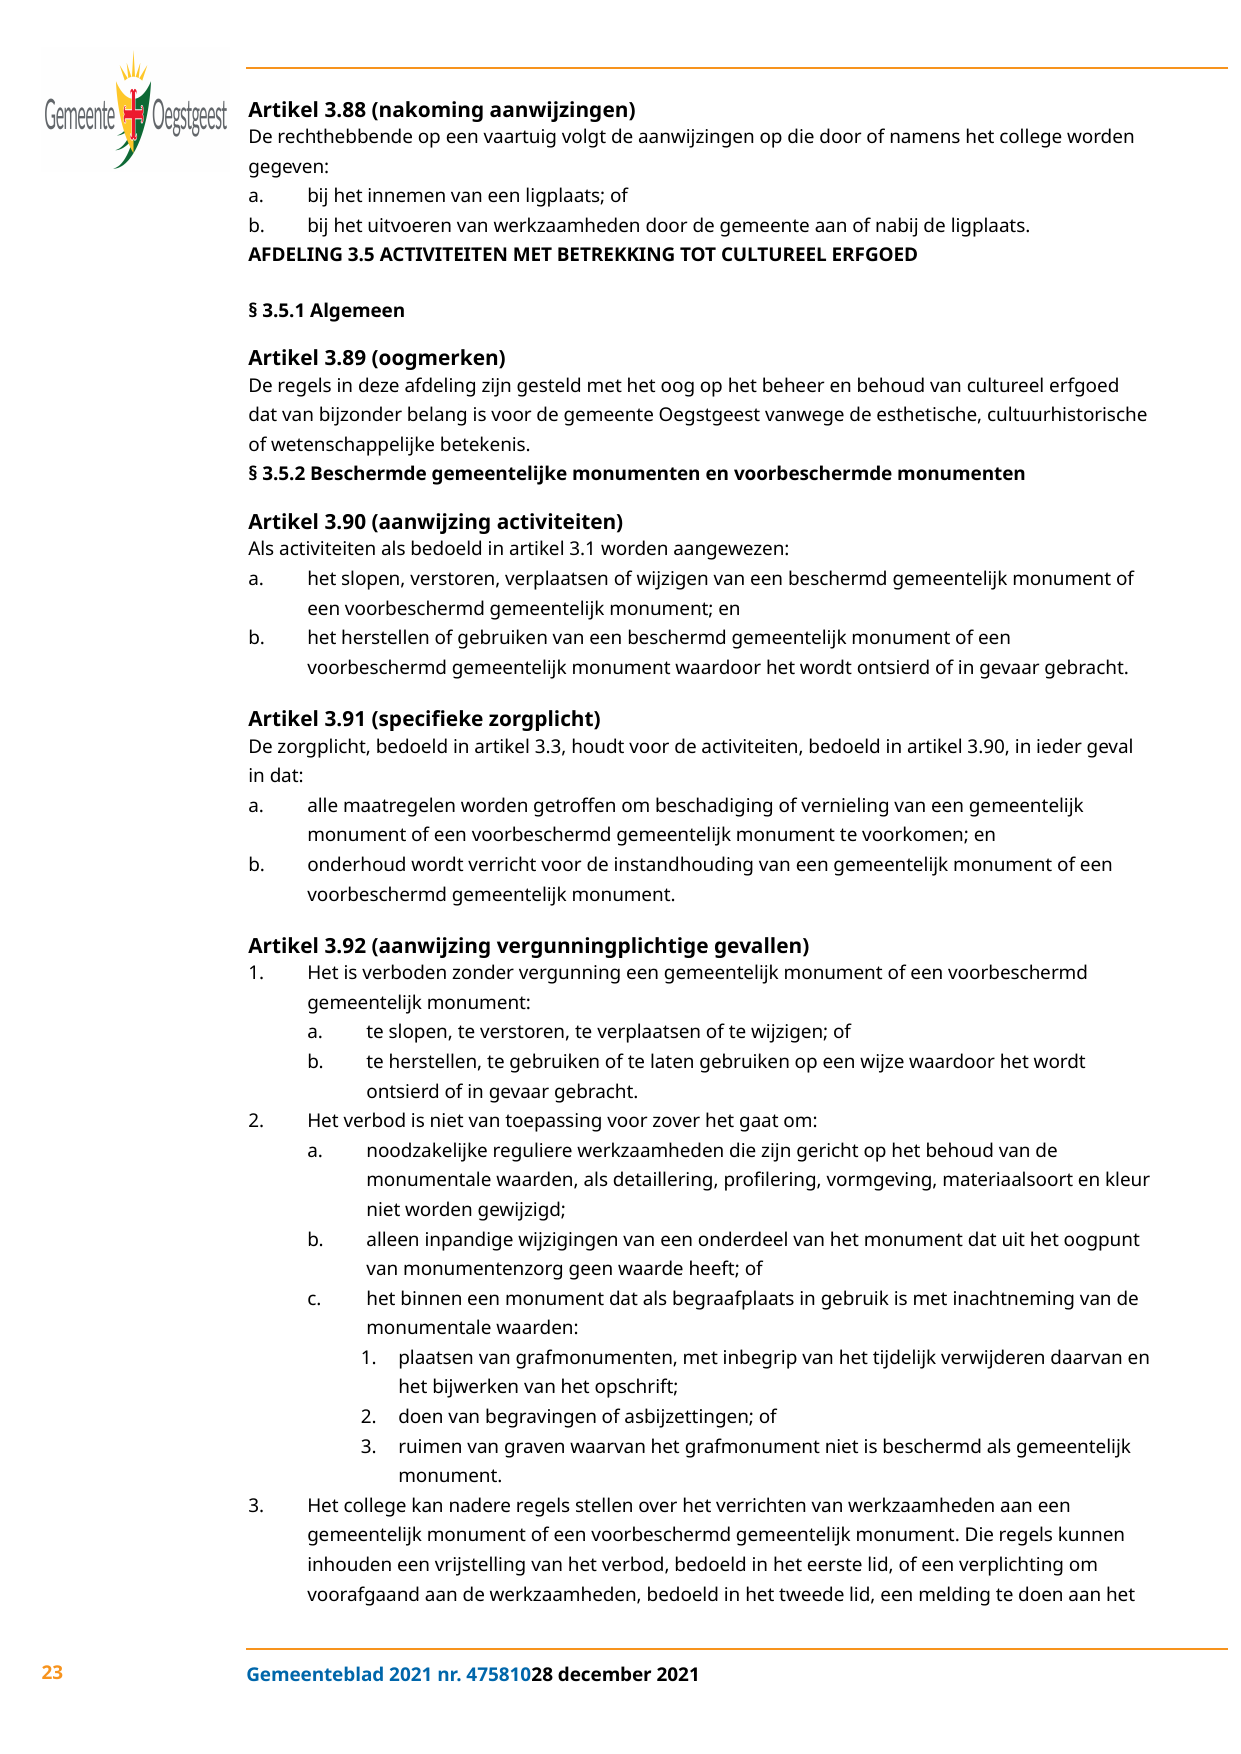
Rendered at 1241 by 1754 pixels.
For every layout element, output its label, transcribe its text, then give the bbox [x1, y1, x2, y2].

list Het is verboden zonder vergunning een gemeentelijk monument of een voorbeschermd gemeentelijk monument: [248, 959, 1152, 1015]
text AFDELING 3.5 ACTIVITEITEN MET BETREKKING TOT CULTUREEL ERFGOED [248, 242, 1152, 267]
text Artikel 3.90 (aanwijzing activiteiten) [248, 507, 1152, 536]
text Artikel 3.92 (aanwijzing vergunningplichtige gevallen) [248, 931, 1152, 959]
list onderhoud wordt verricht voor de instandhouding van een gemeentelijk monument of een voorbeschermd gemeentelijk monument. [248, 851, 1152, 906]
list alleen inpandige wijzigingen van een onderdeel van het monument dat uit het oogpunt van monumentenzorg geen waarde heeft; of [307, 1226, 1152, 1281]
list Het verbod is niet van toepassing voor zover het gaat om: [248, 1107, 1152, 1133]
text De zorgplicht, bedoeld in artikel 3.3, houdt voor de activiteiten, bedoeld in artikel 3.90, in ieder geval in dat: [248, 733, 1152, 788]
list bij het uitvoeren van werkzaamheden door de gemeente aan of nabij de ligplaats. [248, 212, 1152, 238]
list het slopen, verstoren, verplaatsen of wijzigen van een beschermd gemeentelijk monument of een voorbeschermd gemeentelijk monument; en [248, 565, 1152, 621]
text Artikel 3.88 (nakoming aanwijzingen) [248, 95, 1152, 123]
list noodzakelijke reguliere werkzaamheden die zijn gericht op het behoud van de monumentale waarden, als detaillering, profilering, vormgeving, materiaalsoort en kleur niet worden gewijzigd; [307, 1137, 1152, 1222]
text De rechthebbende op een vaartuig volgt de aanwijzingen op die door of namens het college worden gegeven: [248, 123, 1152, 178]
picture [41, 47, 231, 172]
list het binnen een monument dat als begraafplaats in gebruik is met inachtneming van de monumentale waarden: [307, 1285, 1152, 1340]
list ruimen van graven waarvan het grafmonument niet is beschermd als gemeentelijk monument. [361, 1433, 1152, 1488]
list het herstellen of gebruiken van een beschermd gemeentelijk monument of een voorbeschermd gemeentelijk monument waardoor het wordt ontsierd of in gevaar gebracht. [248, 624, 1152, 680]
text § 3.5.1 Algemeen [248, 297, 1152, 323]
text Als activiteiten als bedoeld in artikel 3.1 worden aangewezen: [248, 536, 1152, 561]
list alle maatregelen worden getroffen om beschadiging of vernieling van een gemeentelijk monument of een voorbeschermd gemeentelijk monument te voorkomen; en [248, 792, 1152, 847]
list bij het innemen van een ligplaats; of [248, 182, 1152, 208]
list plaatsen van grafmonumenten, met inbegrip van het tijdelijk verwijderen daarvan en het bijwerken van het opschrift; [361, 1344, 1152, 1399]
text § 3.5.2 Beschermde gemeentelijke monumenten en voorbeschermde monumenten [248, 461, 1152, 486]
text De regels in deze afdeling zijn gesteld met het oog op het beheer en behoud van cultureel erfgoed dat van bijzonder belang is voor de gemeente Oegstgeest vanwege de esthetische, cultuurhistorische of wetenschappelijke betekenis. [248, 372, 1152, 457]
text Artikel 3.89 (oogmerken) [248, 343, 1152, 372]
list te slopen, te verstoren, te verplaatsen of te wijzigen; of [307, 1019, 1152, 1044]
list te herstellen, te gebruiken of te laten gebruiken op een wijze waardoor het wordt ontsierd of in gevaar gebracht. [307, 1048, 1152, 1104]
list doen van begravingen of asbijzettingen; of [361, 1403, 1152, 1429]
list Het college kan nadere regels stellen over het verrichten van werkzaamheden aan een gemeentelijk monument of een voorbeschermd gemeentelijk monument. Die regels kunnen inhouden een vrijstelling van het verbod, bedoeld in het eerste lid, of een verplichting om voorafgaand aan de werkzaamheden, bedoeld in het tweede lid, een melding te doen aan het [248, 1492, 1152, 1607]
text Artikel 3.91 (specifieke zorgplicht) [248, 704, 1152, 733]
